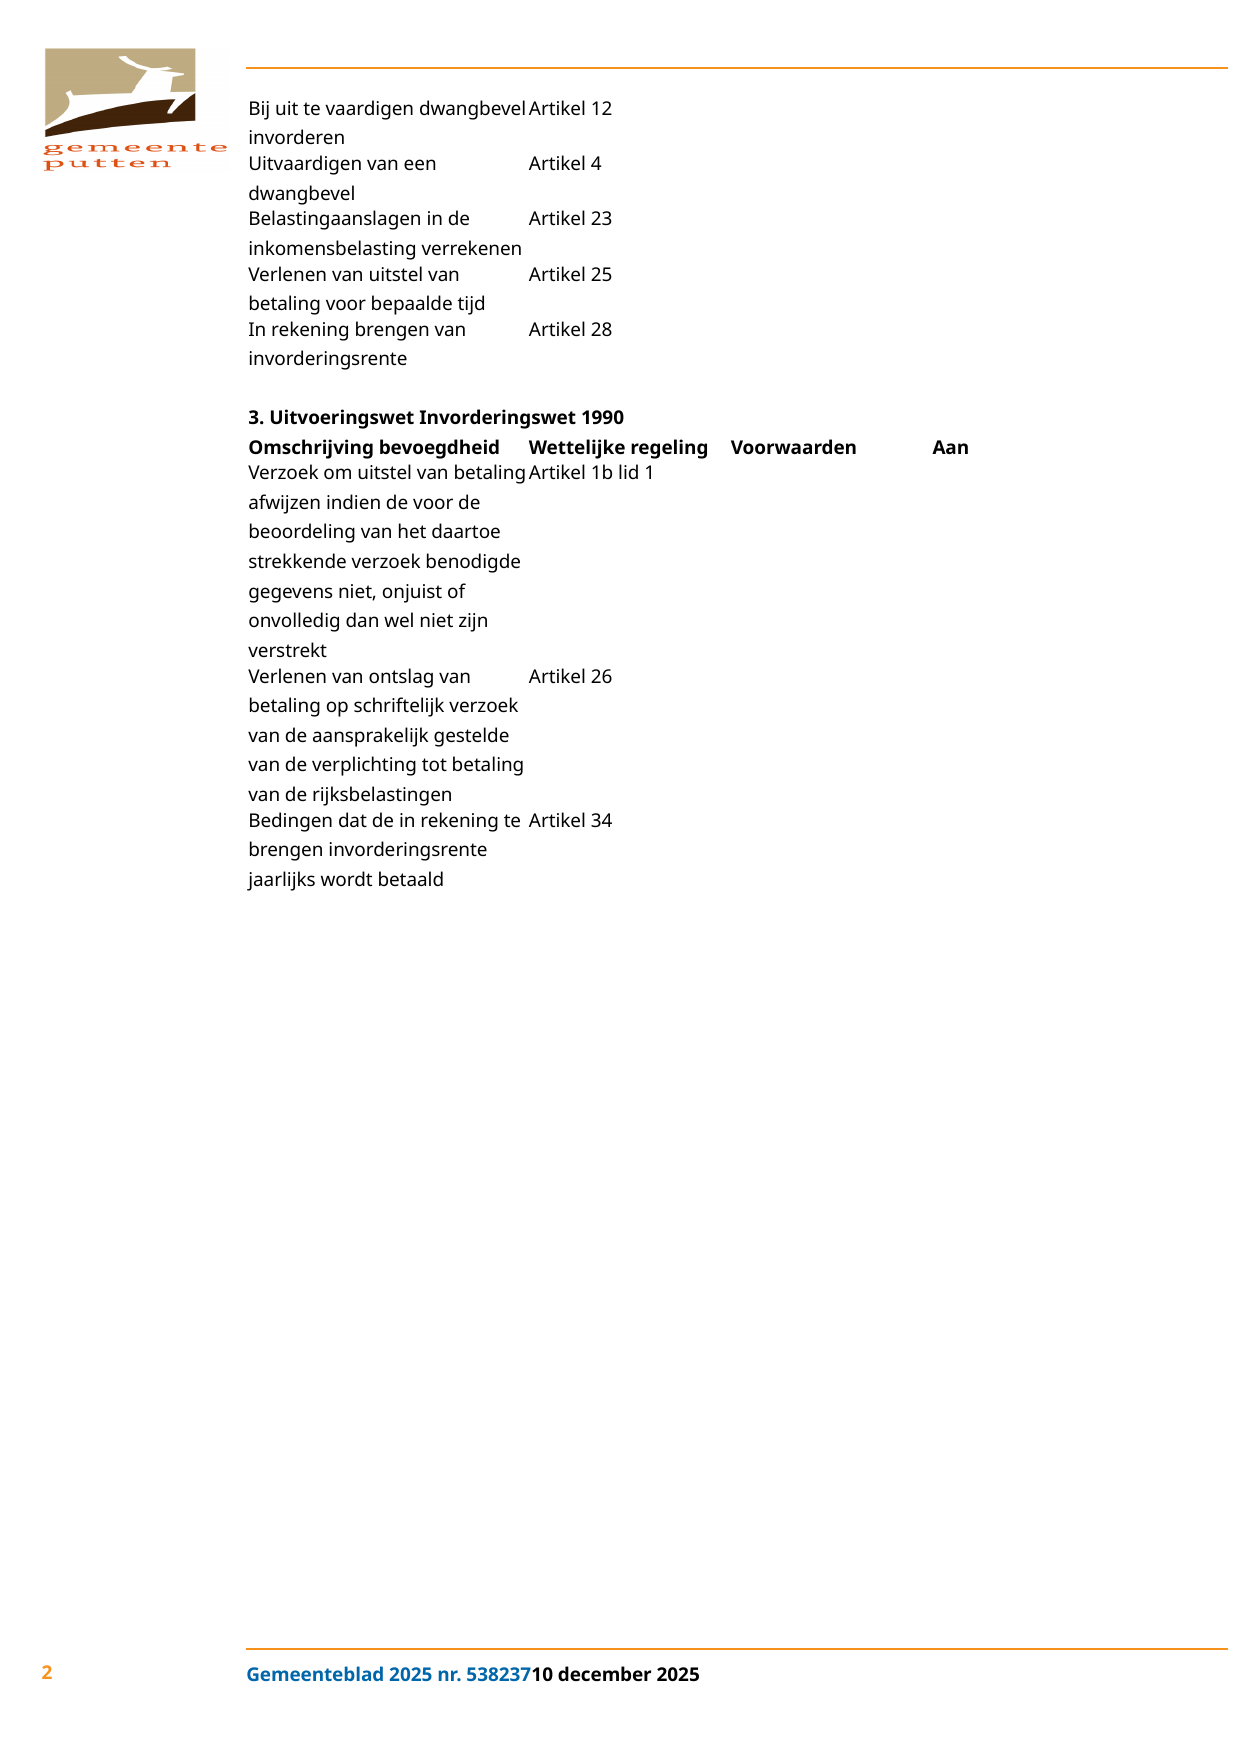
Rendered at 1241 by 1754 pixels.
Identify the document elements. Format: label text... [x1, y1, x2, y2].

table_cell Verzoek om uitstel van betaling afwijzen indien de voor de beoordeling van het daartoe strekkende verzoek benodigde gegevens niet, onjuist of onvolledig dan wel niet zijn verstrekt [248, 460, 529, 663]
table_cell Artikel 1b lid 1 [529, 460, 731, 663]
table_cell Artikel 12 [529, 95, 731, 150]
table_cell Verlenen van uitstel van betaling voor bepaalde tijd [248, 261, 529, 316]
table_cell [932, 663, 1152, 807]
table_cell [731, 95, 932, 150]
table_header Omschrijving bevoegdheid [248, 434, 529, 459]
table_cell In rekening brengen van invorderingsrente [248, 316, 529, 371]
table_cell [932, 316, 1152, 371]
table_cell Bedingen dat de in rekening te brengen invorderingsrente jaarlijks wordt betaald [248, 807, 529, 892]
table_cell [932, 150, 1152, 205]
table_cell [731, 261, 932, 316]
table_cell Artikel 25 [529, 261, 731, 316]
table_cell [932, 95, 1152, 150]
text 3. Uitvoeringswet Invorderingswet 1990 [248, 404, 1152, 430]
table_cell [731, 316, 932, 371]
table_cell Verlenen van ontslag van betaling op schriftelijk verzoek van de aansprakelijk gestelde van de verplichting tot betaling van de rijksbelastingen [248, 663, 529, 807]
table_cell Artikel 34 [529, 807, 731, 892]
table_cell Artikel 23 [529, 205, 731, 261]
table_cell Belastingaanslagen in de inkomensbelasting verrekenen [248, 205, 529, 261]
table_header Voorwaarden [731, 434, 932, 459]
table_cell [932, 261, 1152, 316]
table_cell [731, 205, 932, 261]
table_cell [731, 663, 932, 807]
table_cell [932, 205, 1152, 261]
table_cell Uitvaardigen van een dwangbevel [248, 150, 529, 205]
table_cell [731, 460, 932, 663]
table_header Wettelijke regeling [529, 434, 731, 459]
table_header Aan [932, 434, 1152, 459]
table_cell Artikel 26 [529, 663, 731, 807]
table_cell Bij uit te vaardigen dwangbevel invorderen [248, 95, 529, 150]
table_cell [731, 150, 932, 205]
picture [41, 47, 231, 172]
table_cell [932, 807, 1152, 892]
table_cell [932, 460, 1152, 663]
table_cell Artikel 28 [529, 316, 731, 371]
table_cell [731, 807, 932, 892]
table_cell Artikel 4 [529, 150, 731, 205]
